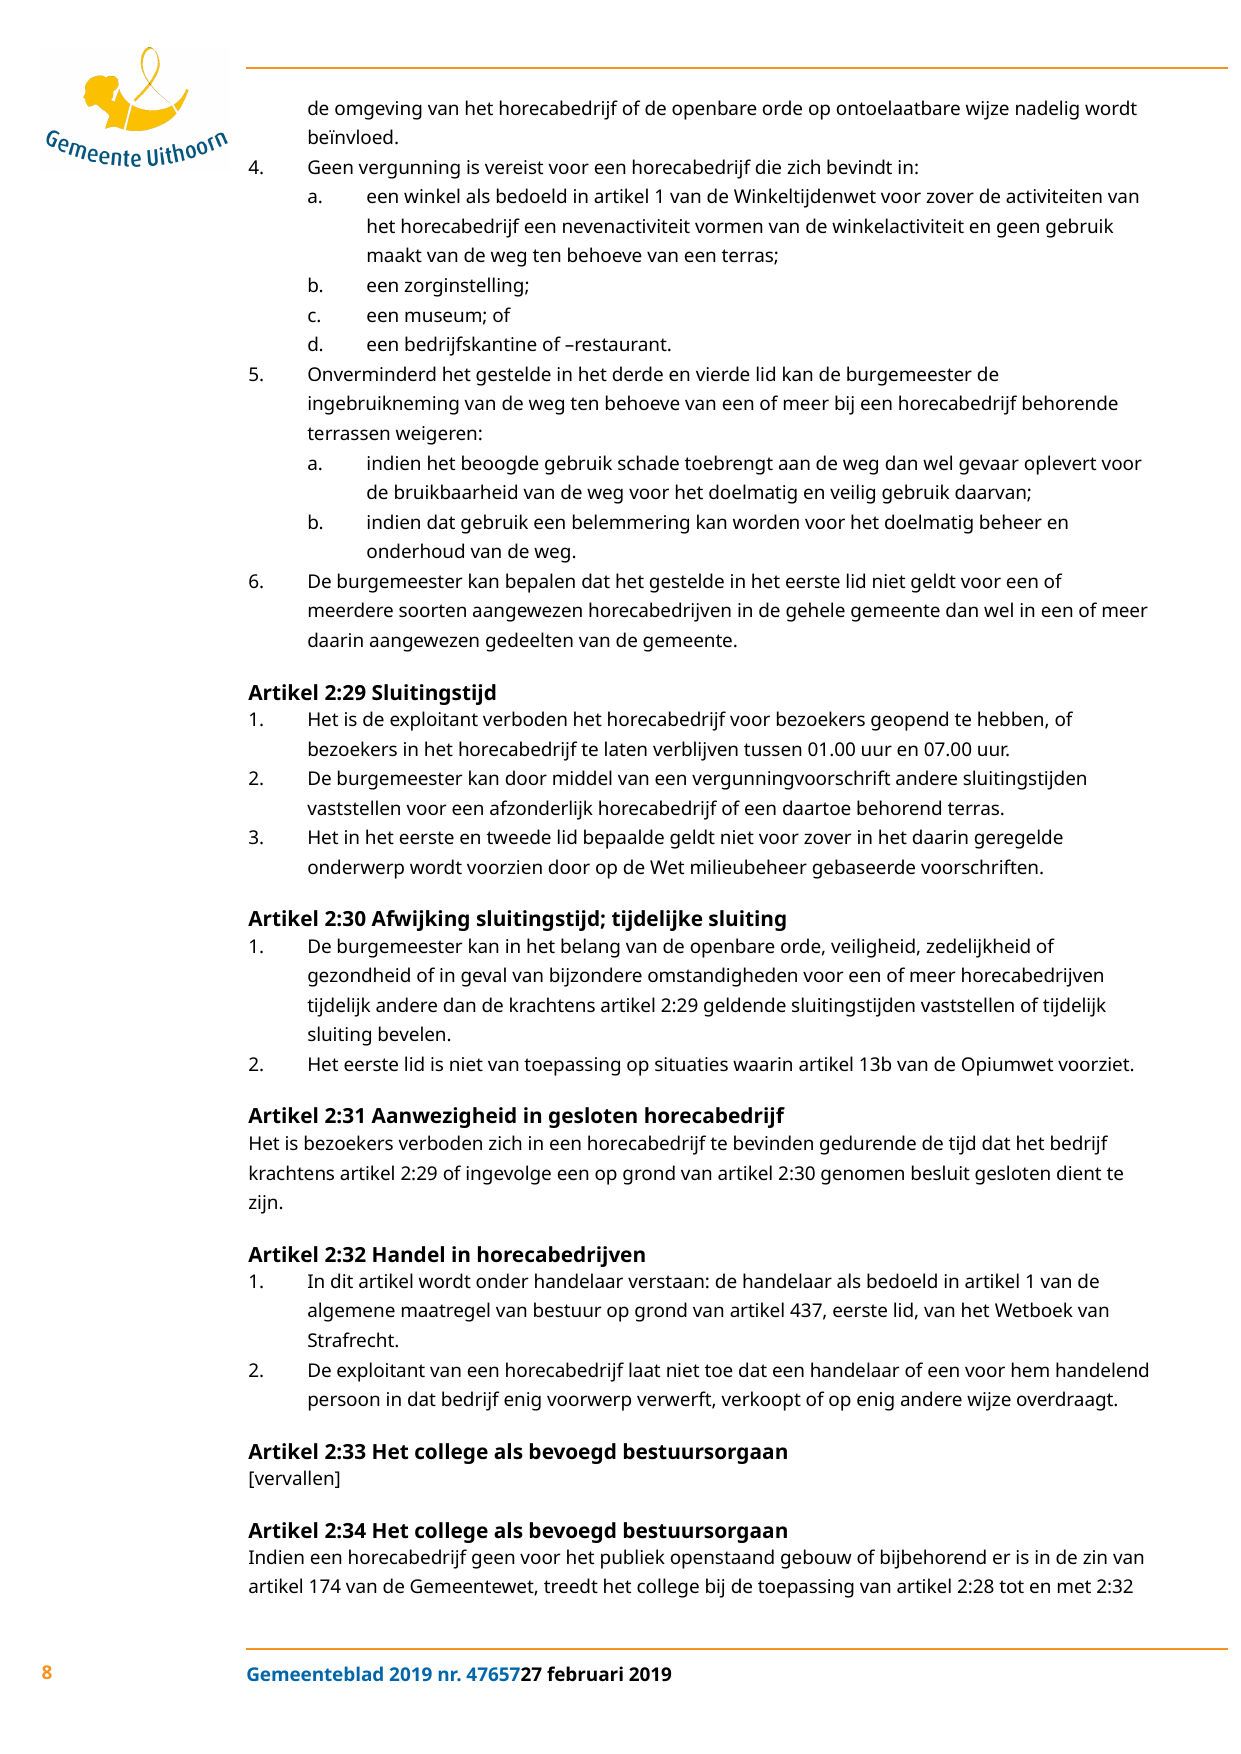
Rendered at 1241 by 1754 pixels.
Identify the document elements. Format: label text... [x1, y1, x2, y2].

list een zorginstelling; [307, 272, 1152, 298]
list Het in het eerste en tweede lid bepaalde geldt niet voor zover in het daarin geregelde onderwerp wordt voorzien door op de Wet milieubeheer gebaseerde voorschriften. [248, 824, 1152, 880]
list In dit artikel wordt onder handelaar verstaan: de handelaar als bedoeld in artikel 1 van de algemene maatregel van bestuur op grond van artikel 437, eerste lid, van het Wetboek van Strafrecht. [248, 1268, 1152, 1353]
list Het is de exploitant verboden het horecabedrijf voor bezoekers geopend te hebben, of bezoekers in het horecabedrijf te laten verblijven tussen 01.00 uur en 07.00 uur. [248, 706, 1152, 761]
list De burgemeester kan in het belang van de openbare orde, veiligheid, zedelijkheid of gezondheid of in geval van bijzondere omstandigheden voor een of meer horecabedrijven tijdelijk andere dan de krachtens artikel 2:29 geldende sluitingstijden vaststellen of tijdelijk sluiting bevelen. [248, 933, 1152, 1047]
list Onverminderd het gestelde in het derde en vierde lid kan de burgemeester de ingebruikneming van de weg ten behoeve van een of meer bij een horecabedrijf behorende terrassen weigeren: [248, 361, 1152, 446]
text Artikel 2:34 Het college als bevoegd bestuursorgaan [248, 1516, 1152, 1544]
list De burgemeester kan bepalen dat het gestelde in het eerste lid niet geldt voor een of meerdere soorten aangewezen horecabedrijven in de gehele gemeente dan wel in een of meer daarin aangewezen gedeelten van de gemeente. [248, 568, 1152, 653]
list indien het beoogde gebruik schade toebrengt aan de weg dan wel gevaar oplevert voor de bruikbaarheid van de weg voor het doelmatig en veilig gebruik daarvan; [307, 450, 1152, 505]
text Artikel 2:33 Het college als bevoegd bestuursorgaan [248, 1437, 1152, 1465]
text [vervallen] [248, 1465, 1152, 1491]
text Artikel 2:30 Afwijking sluitingstijd; tijdelijke sluiting [248, 904, 1152, 933]
list een museum; of [307, 302, 1152, 328]
text Artikel 2:29 Sluitingstijd [248, 678, 1152, 706]
list een winkel als bedoeld in artikel 1 van de Winkeltijdenwet voor zover de activiteiten van het horecabedrijf een nevenactiviteit vormen van de winkelactiviteit en geen gebruik maakt van de weg ten behoeve van een terras; [307, 183, 1152, 268]
picture [41, 47, 231, 172]
text Artikel 2:32 Handel in horecabedrijven [248, 1240, 1152, 1268]
list De exploitant van een horecabedrijf laat niet toe dat een handelaar of een voor hem handelend persoon in dat bedrijf enig voorwerp verwerft, verkoopt of op enig andere wijze overdraagt. [248, 1357, 1152, 1412]
text Artikel 2:31 Aanwezigheid in gesloten horecabedrijf [248, 1102, 1152, 1130]
text Het is bezoekers verboden zich in een horecabedrijf te bevinden gedurende de tijd dat het bedrijf krachtens artikel 2:29 of ingevolge een op grond van artikel 2:30 genomen besluit gesloten dient te zijn. [248, 1130, 1152, 1215]
text Indien een horecabedrijf geen voor het publiek openstaand gebouw of bijbehorend er is in de zin van artikel 174 van de Gemeentewet, treedt het college bij de toepassing van artikel 2:28 tot en met 2:32 [248, 1544, 1152, 1599]
list de omgeving van het horecabedrijf of de openbare orde op ontoelaatbare wijze nadelig wordt beïnvloed. [248, 95, 1152, 150]
list De burgemeester kan door middel van een vergunningvoorschrift andere sluitingstijden vaststellen voor een afzonderlijk horecabedrijf of een daartoe behorend terras. [248, 765, 1152, 821]
list indien dat gebruik een belemmering kan worden voor het doelmatig beheer en onderhoud van de weg. [307, 509, 1152, 564]
list Het eerste lid is niet van toepassing op situaties waarin artikel 13b van de Opiumwet voorziet. [248, 1051, 1152, 1077]
list een bedrijfskantine of –restaurant. [307, 331, 1152, 357]
list Geen vergunning is vereist voor een horecabedrijf die zich bevindt in: [248, 154, 1152, 180]
